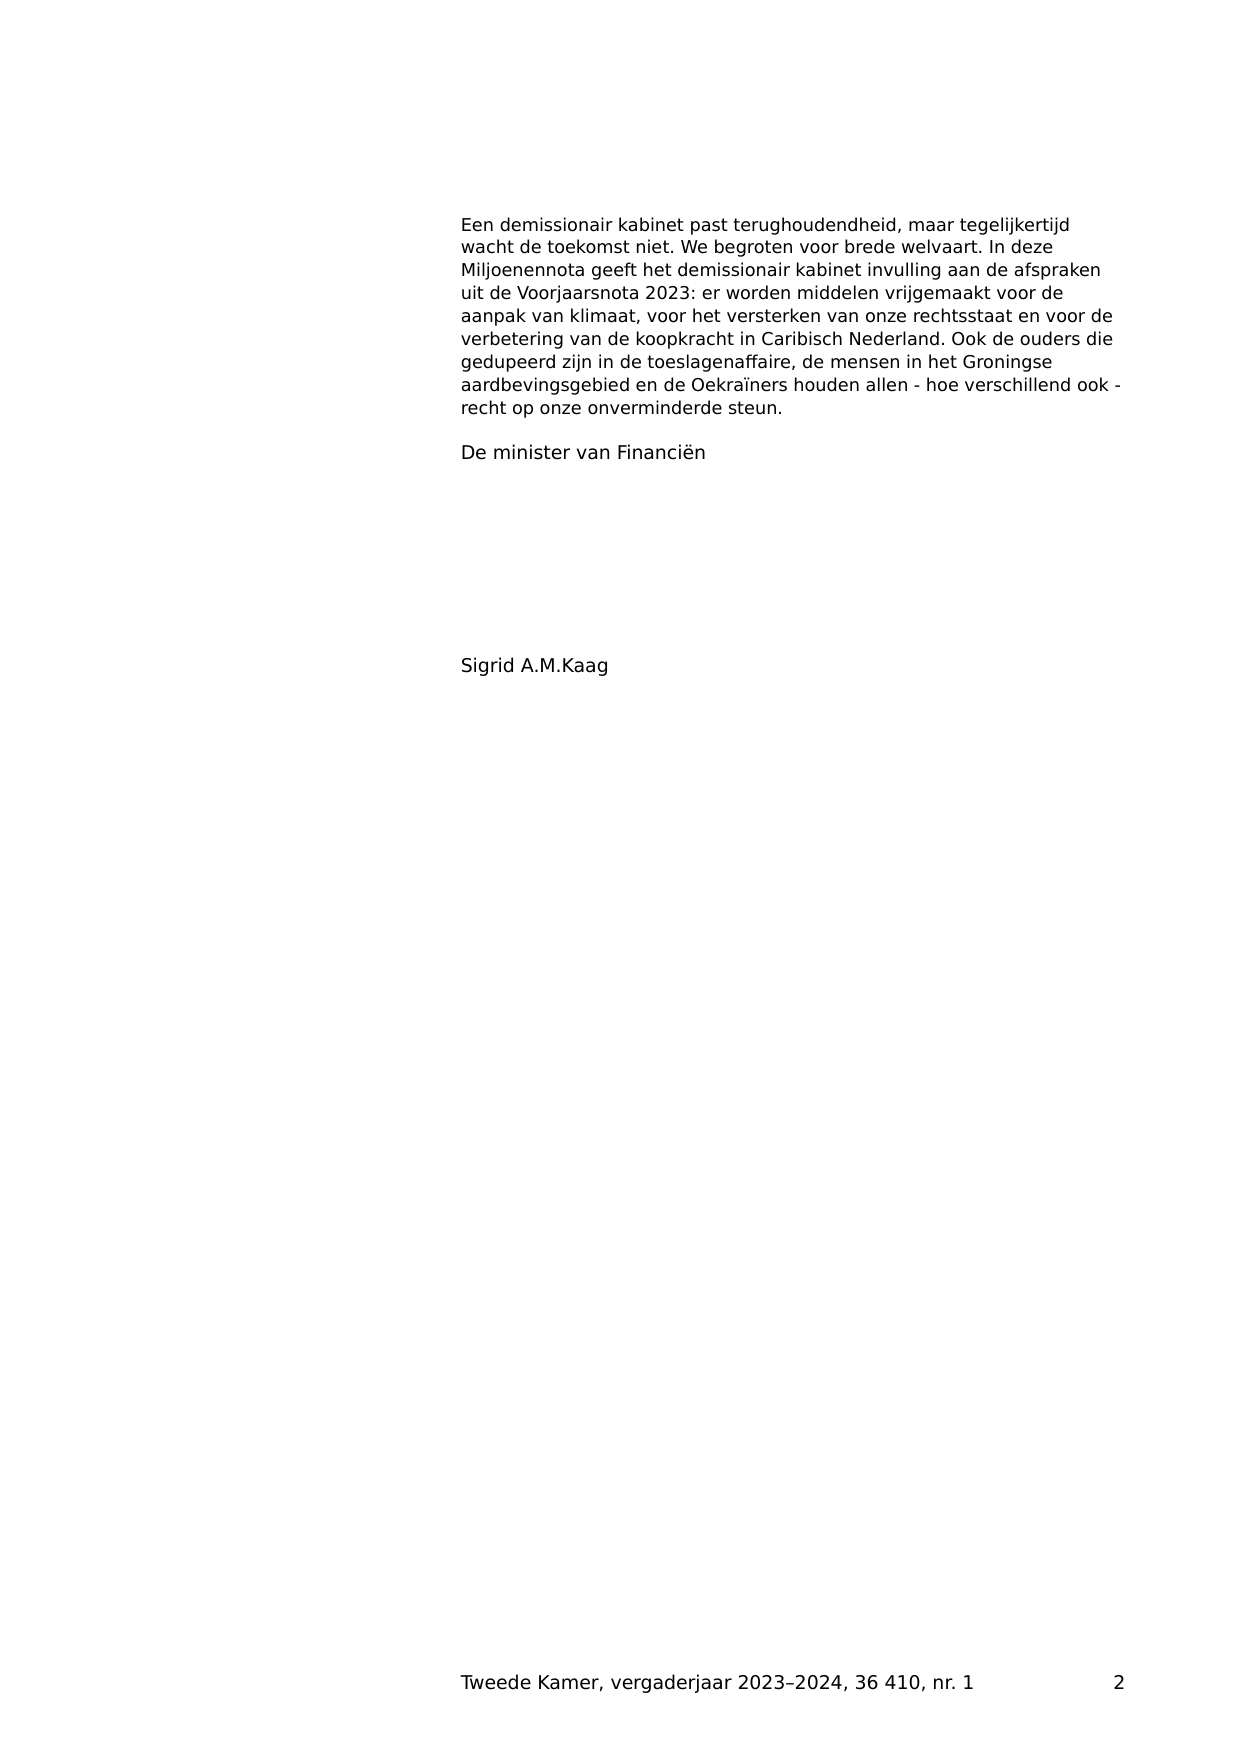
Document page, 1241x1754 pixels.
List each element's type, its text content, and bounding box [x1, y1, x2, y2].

text Sigrid A.M.Kaag [461, 654, 1125, 677]
text De minister van Financiën [461, 442, 1125, 464]
text Een demissionair kabinet past terughoudendheid, maar tegelijkertijd wacht de toekomst niet. We begroten voor brede welvaart. In deze Miljoenennota geeft het demissionair kabinet invulling aan de afspraken uit de Voorjaarsnota 2023: er worden middelen vrijgemaakt voor de aanpak van klimaat, voor het versterken van onze rechtsstaat en voor de verbetering van de koopkracht in Caribisch Nederland. Ook de ouders die gedupeerd zijn in de toeslagenaffaire, de mensen in het Groningse aardbevingsgebied en de Oekraïners houden allen - hoe verschillend ook - recht op onze onverminderde steun. [461, 213, 1125, 419]
